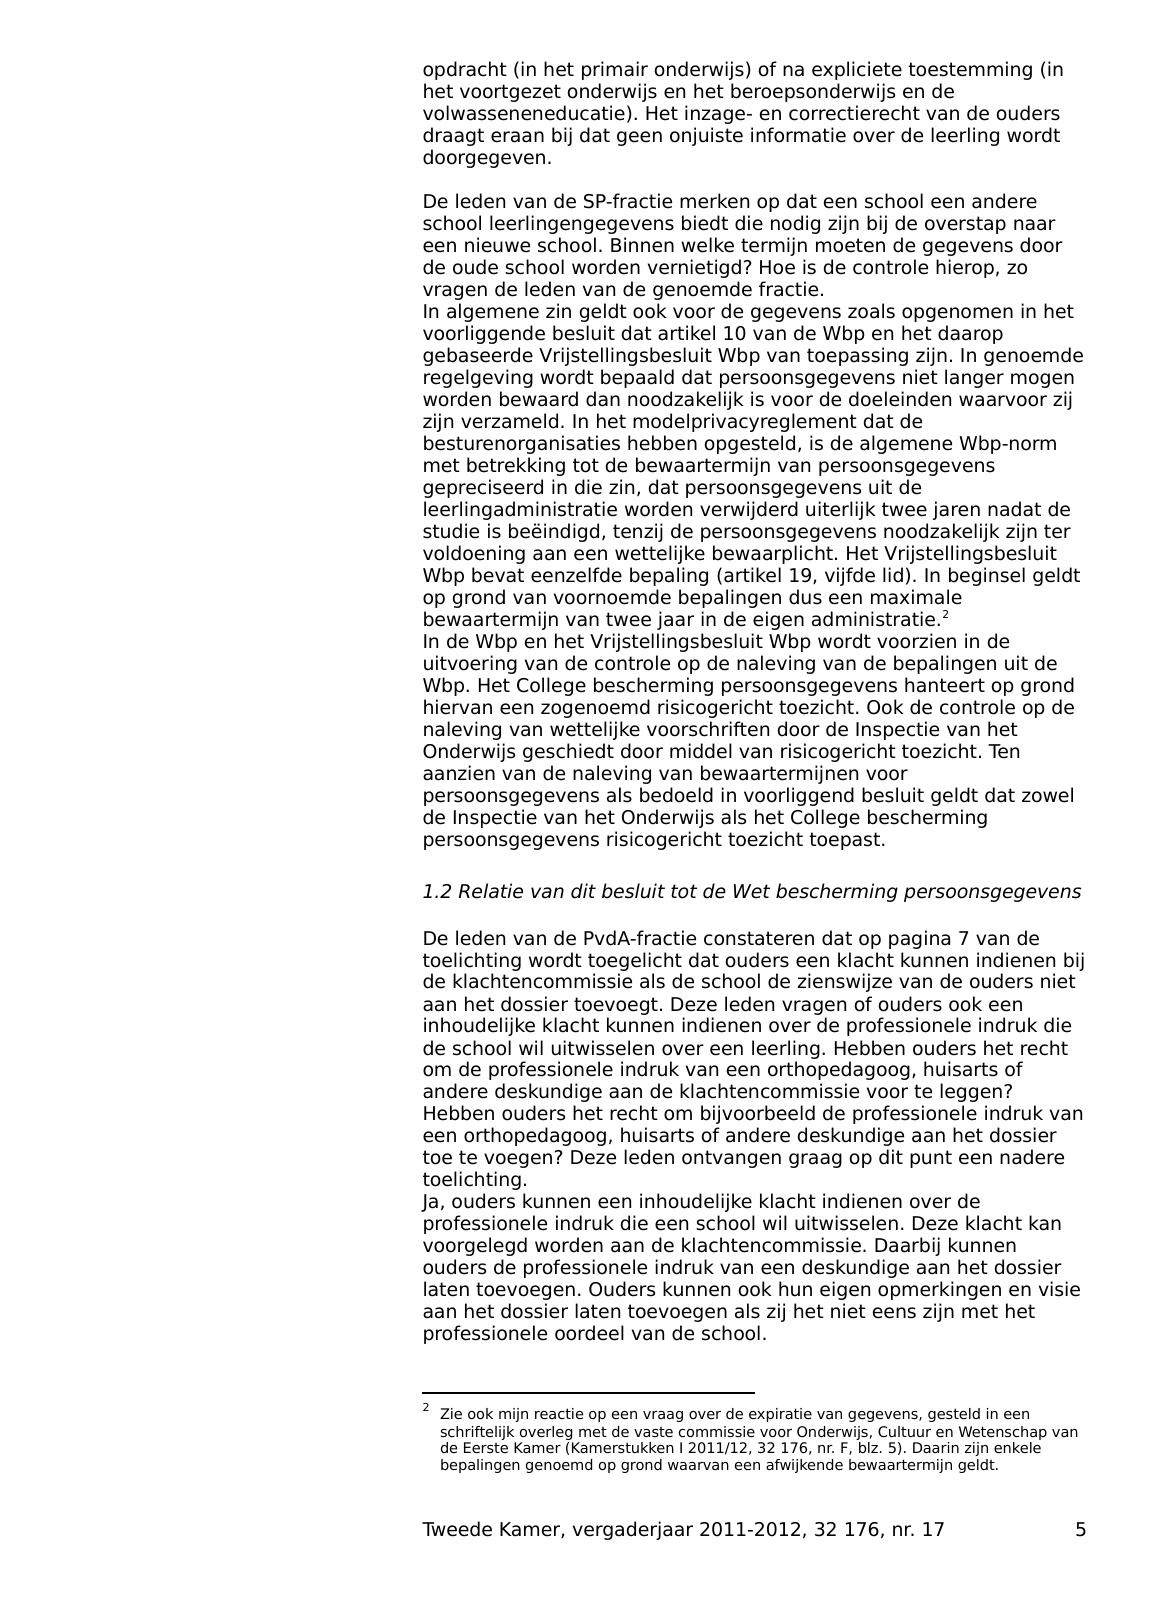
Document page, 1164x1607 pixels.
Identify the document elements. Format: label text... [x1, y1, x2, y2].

text Zie ook mijn reactie op een vraag over de expiratie van gegevens, gesteld in een schriftelijk overleg met de vaste commissie voor Onderwijs, Cultuur en Wetenschap van de Eerste Kamer (Kamerstukken I 2011/12, 32 176, nr. F, blz. 5). Daarin zijn enkele bepalingen genoemd op grond waarvan een afwijkende bewaartermijn geldt. [422, 1402, 1087, 1474]
text In algemene zin geldt ook voor de gegevens zoals opgenomen in het voorliggende besluit dat artikel 10 van de Wbp en het daarop gebaseerde Vrijstellingsbesluit Wbp van toepassing zijn. In genoemde regelgeving wordt bepaald dat persoonsgegevens niet langer mogen worden bewaard dan noodzakelijk is voor de doeleinden waarvoor zij zijn verzameld. In het modelprivacyreglement dat de besturenorganisaties hebben opgesteld, is de algemene Wbp-norm met betrekking tot de bewaartermijn van persoonsgegevens gepreciseerd in die zin, dat persoonsgegevens uit de leerlingadministratie worden verwijderd uiterlijk twee jaren nadat de studie is beëindigd, tenzij de persoonsgegevens noodzakelijk zijn ter voldoening aan een wettelijke bewaarplicht. Het Vrijstellingsbesluit Wbp bevat eenzelfde bepaling (artikel 19, vijfde lid). In beginsel geldt op grond van voornoemde bepalingen dus een maximale bewaartermijn van twee jaar in de eigen administratie. [422, 301, 1087, 631]
text opdracht (in het primair onderwijs) of na expliciete toestemming (in het voortgezet onderwijs en het beroepsonderwijs en de volwasseneneducatie). Het inzage- en correctierecht van de ouders draagt eraan bij dat geen onjuiste informatie over de leerling wordt doorgegeven. [422, 59, 1087, 169]
text De leden van de SP-fractie merken op dat een school een andere school leerlingengegevens biedt die nodig zijn bij de overstap naar een nieuwe school. Binnen welke termijn moeten de gegevens door de oude school worden vernietigd? Hoe is de controle hierop, zo vragen de leden van de genoemde fractie. [422, 191, 1087, 301]
text In de Wbp en het Vrijstellingsbesluit Wbp wordt voorzien in de uitvoering van de controle op de naleving van de bepalingen uit de Wbp. Het College bescherming persoonsgegevens hanteert op grond hiervan een zogenoemd risicogericht toezicht. Ook de controle op de naleving van wettelijke voorschriften door de Inspectie van het Onderwijs geschiedt door middel van risicogericht toezicht. Ten aanzien van de naleving van bewaartermijnen voor persoonsgegevens als bedoeld in voorliggend besluit geldt dat zowel de Inspectie van het Onderwijs als het College bescherming persoonsgegevens risicogericht toezicht toepast. [422, 631, 1087, 851]
subtitle 1.2 Relatie van dit besluit tot de Wet bescherming persoonsgegevens [422, 881, 1087, 902]
text De leden van de PvdA-fractie constateren dat op pagina 7 van de toelichting wordt toegelicht dat ouders een klacht kunnen indienen bij de klachtencommissie als de school de zienswijze van de ouders niet aan het dossier toevoegt. Deze leden vragen of ouders ook een inhoudelijke klacht kunnen indienen over de professionele indruk die de school wil uitwisselen over een leerling. Hebben ouders het recht om de professionele indruk van een orthopedagoog, huisarts of andere deskundige aan de klachtencommissie voor te leggen? Hebben ouders het recht om bijvoorbeeld de professionele indruk van een orthopedagoog, huisarts of andere deskundige aan het dossier toe te voegen? Deze leden ontvangen graag op dit punt een nadere toelichting. [422, 927, 1087, 1191]
text Ja, ouders kunnen een inhoudelijke klacht indienen over de professionele indruk die een school wil uitwisselen. Deze klacht kan voorgelegd worden aan de klachtencommissie. Daarbij kunnen ouders de professionele indruk van een deskundige aan het dossier laten toevoegen. Ouders kunnen ook hun eigen opmerkingen en visie aan het dossier laten toevoegen als zij het niet eens zijn met het professionele oordeel van de school. [422, 1191, 1087, 1345]
